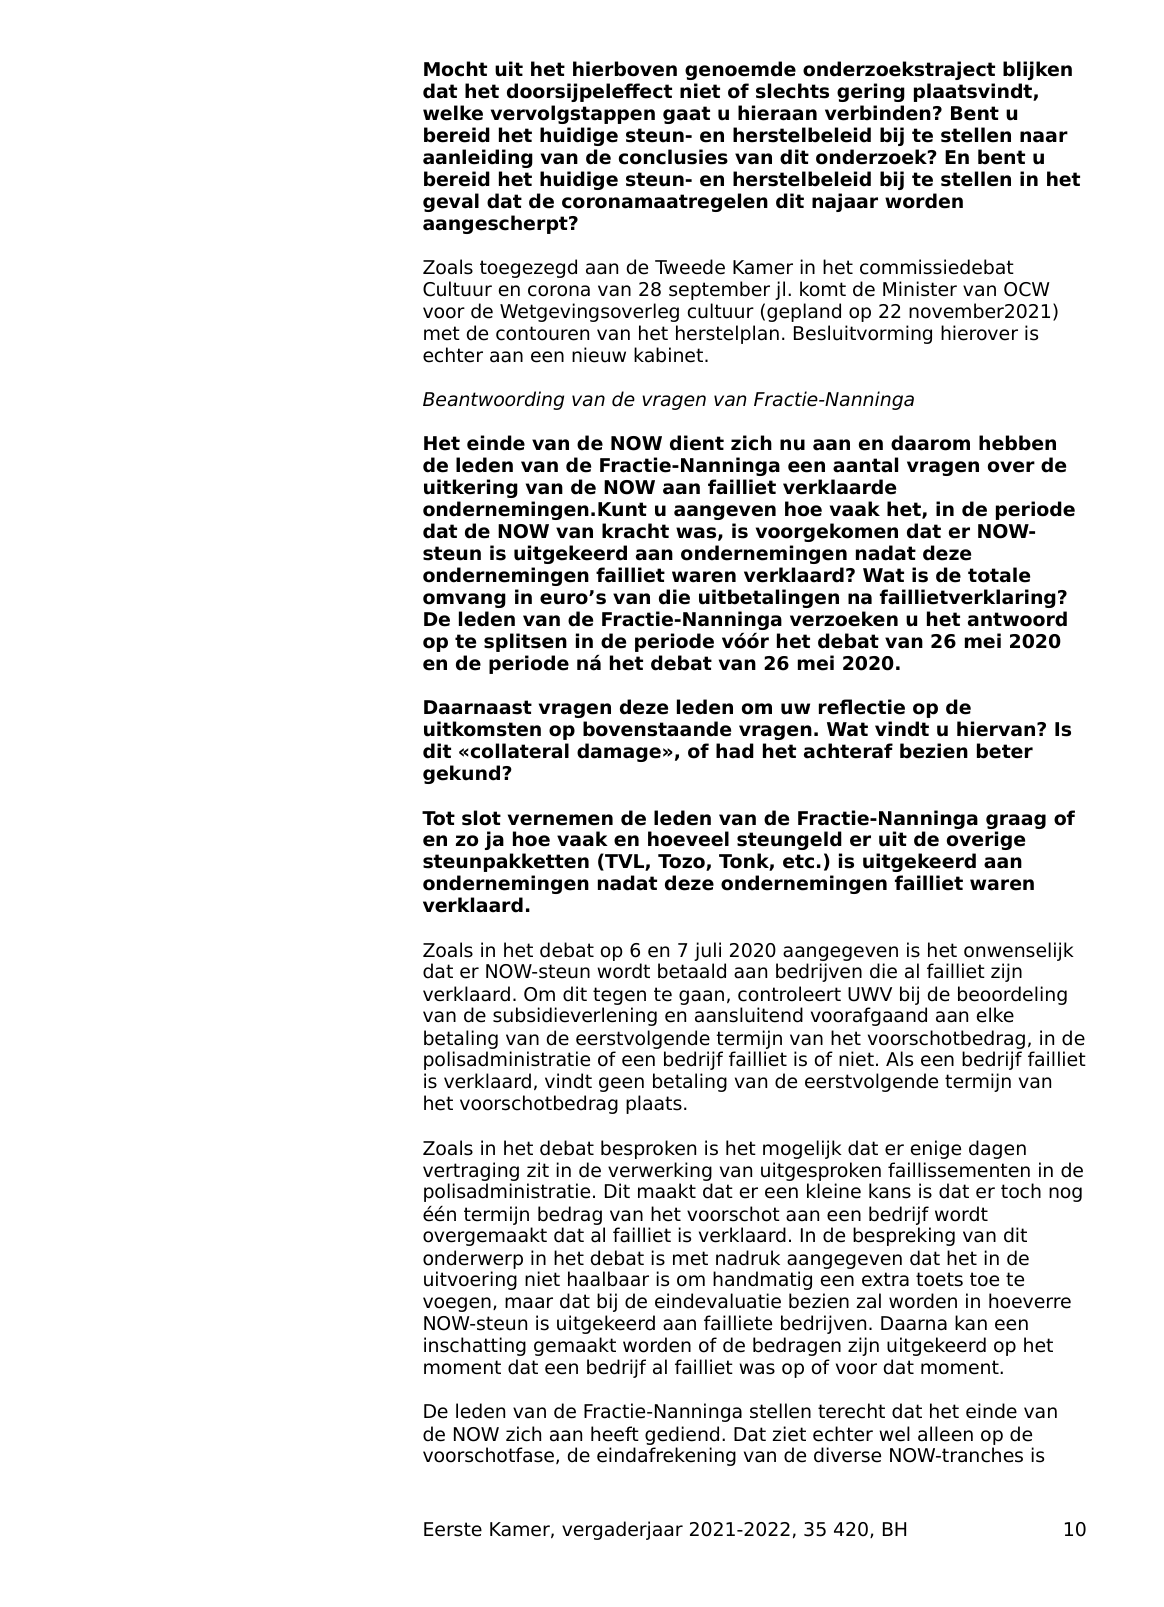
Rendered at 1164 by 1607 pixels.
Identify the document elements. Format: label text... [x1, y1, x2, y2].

text Tot slot vernemen de leden van de Fractie-Nanninga graag of en zo ja hoe vaak en hoeveel steungeld er uit de overige steunpakketten (TVL, Tozo, Tonk, etc.) is uitgekeerd aan ondernemingen nadat deze ondernemingen failliet waren verklaard. [422, 807, 1087, 917]
text Mocht uit het hierboven genoemde onderzoekstraject blijken dat het doorsijpeleffect niet of slechts gering plaatsvindt, welke vervolgstappen gaat u hieraan verbinden? Bent u bereid het huidige steun- en herstelbeleid bij te stellen naar aanleiding van de conclusies van dit onderzoek? En bent u bereid het huidige steun- en herstelbeleid bij te stellen in het geval dat de coronamaatregelen dit najaar worden aangescherpt? [422, 59, 1087, 235]
text Zoals toegezegd aan de Tweede Kamer in het commissiedebat Cultuur en corona van 28 september jl. komt de Minister van OCW voor de Wetgevingsoverleg cultuur (gepland op 22 november2021) met de contouren van het herstelplan. Besluitvorming hierover is echter aan een nieuw kabinet. [422, 257, 1087, 367]
subtitle Beantwoording van de vragen van Fractie-Nanninga [422, 389, 1087, 411]
text Zoals in het debat besproken is het mogelijk dat er enige dagen vertraging zit in de verwerking van uitgesproken faillissementen in de polisadministratie. Dit maakt dat er een kleine kans is dat er toch nog één termijn bedrag van het voorschot aan een bedrijf wordt overgemaakt dat al failliet is verklaard. In de bespreking van dit onderwerp in het debat is met nadruk aangegeven dat het in de uitvoering niet haalbaar is om handmatig een extra toets toe te voegen, maar dat bij de eindevaluatie bezien zal worden in hoeverre NOW-steun is uitgekeerd aan failliete bedrijven. Daarna kan een inschatting gemaakt worden of de bedragen zijn uitgekeerd op het moment dat een bedrijf al failliet was op of voor dat moment. [422, 1137, 1087, 1379]
text Het einde van de NOW dient zich nu aan en daarom hebben de leden van de Fractie-Nanninga een aantal vragen over de uitkering van de NOW aan failliet verklaarde ondernemingen.Kunt u aangeven hoe vaak het, in de periode dat de NOW van kracht was, is voorgekomen dat er NOW-steun is uitgekeerd aan ondernemingen nadat deze ondernemingen failliet waren verklaard? Wat is de totale omvang in euro’s van die uitbetalingen na faillietverklaring? De leden van de Fractie-Nanninga verzoeken u het antwoord op te splitsen in de periode vóór het debat van 26 mei 2020 en de periode ná het debat van 26 mei 2020. [422, 433, 1087, 675]
text Daarnaast vragen deze leden om uw reflectie op de uitkomsten op bovenstaande vragen. Wat vindt u hiervan? Is dit «collateral damage», of had het achteraf bezien beter gekund? [422, 697, 1087, 785]
text Zoals in het debat op 6 en 7 juli 2020 aangegeven is het onwenselijk dat er NOW-steun wordt betaald aan bedrijven die al failliet zijn verklaard. Om dit tegen te gaan, controleert UWV bij de beoordeling van de subsidieverlening en aansluitend voorafgaand aan elke betaling van de eerstvolgende termijn van het voorschotbedrag, in de polisadministratie of een bedrijf failliet is of niet. Als een bedrijf failliet is verklaard, vindt geen betaling van de eerstvolgende termijn van het voorschotbedrag plaats. [422, 939, 1087, 1115]
text De leden van de Fractie-Nanninga stellen terecht dat het einde van de NOW zich aan heeft gediend. Dat ziet echter wel alleen op de voorschotfase, de eindafrekening van de diverse NOW-tranches is [422, 1401, 1087, 1467]
